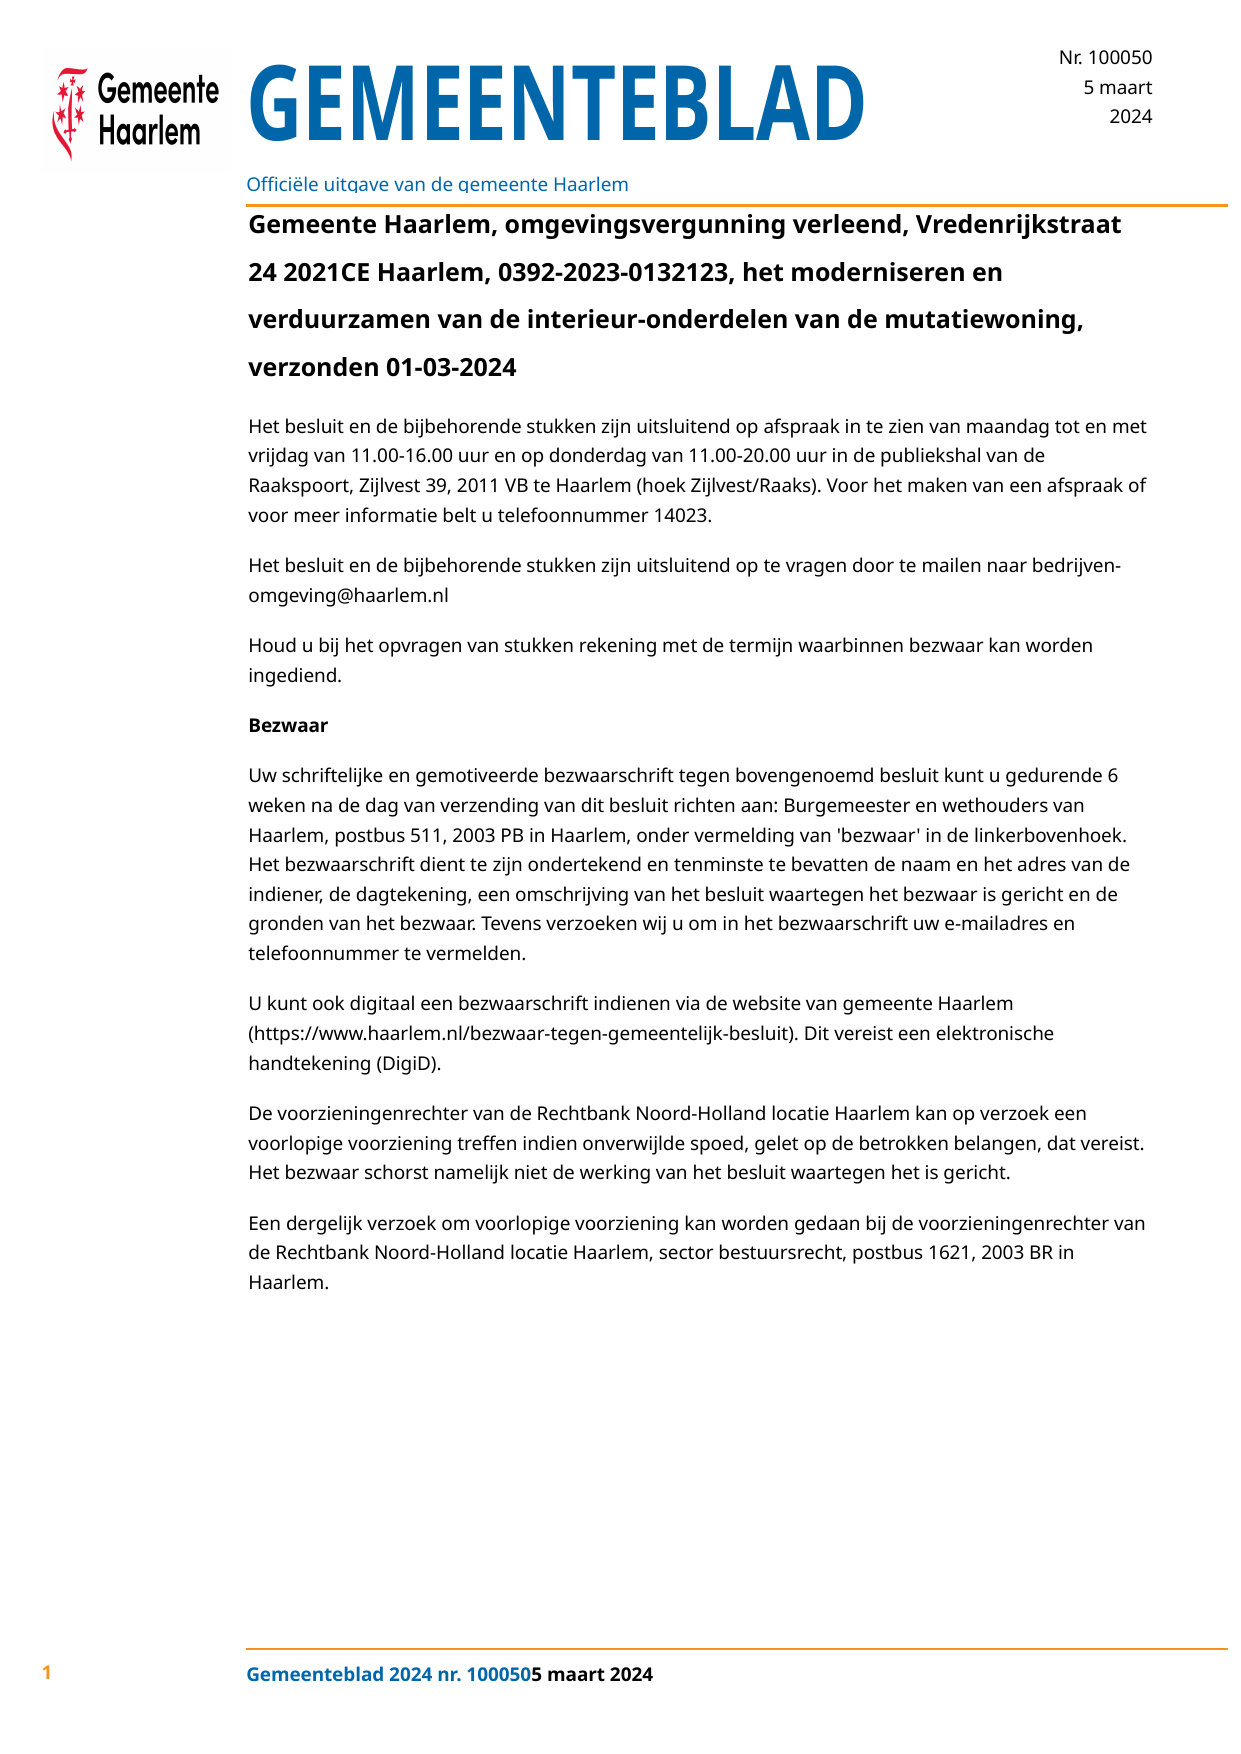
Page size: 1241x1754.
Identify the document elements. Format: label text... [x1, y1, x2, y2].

text Het besluit en de bijbehorende stukken zijn uitsluitend op afspraak in te zien van maandag tot en met vrijdag van 11.00-16.00 uur en op donderdag van 11.00-20.00 uur in de publiekshal van de Raakspoort, Zijlvest 39, 2011 VB te Haarlem (hoek Zijlvest/Raaks). Voor het maken van een afspraak of voor meer informatie belt u telefoonnummer 14023. [248, 413, 1152, 528]
picture [41, 47, 231, 172]
text Houd u bij het opvragen van stukken rekening met de termijn waarbinnen bezwaar kan worden ingediend. [248, 632, 1152, 688]
text U kunt ook digitaal een bezwaarschrift indienen via de website van gemeente Haarlem (https://www.haarlem.nl/bezwaar-tegen-gemeentelijk-besluit). Dit vereist een elektronische handtekening (DigiD). [248, 991, 1152, 1076]
text Bezwaar [248, 712, 1152, 738]
text Een dergelijk verzoek om voorlopige voorziening kan worden gedaan bij de voorzieningenrechter van de Rechtbank Noord-Holland locatie Haarlem, sector bestuursrecht, postbus 1621, 2003 BR in Haarlem. [248, 1210, 1152, 1295]
text Uw schriftelijke en gemotiveerde bezwaarschrift tegen bovengenoemd besluit kunt u gedurende 6 weken na de dag van verzending van dit besluit richten aan: Burgemeester en wethouders van Haarlem, postbus 511, 2003 PB in Haarlem, onder vermelding van 'bezwaar' in de linkerbovenhoek. Het bezwaarschrift dient te zijn ondertekend en tenminste te bevatten de naam en het adres van de indiener, de dagtekening, een omschrijving van het besluit waartegen het bezwaar is gericht en de gronden van het bezwaar. Tevens verzoeken wij u om in het bezwaarschrift uw e-mailadres en telefoonnummer te vermelden. [248, 763, 1152, 966]
text De voorzieningenrechter van de Rechtbank Noord-Holland locatie Haarlem kan op verzoek een voorlopige voorziening treffen indien onverwijlde spoed, gelet op de betrokken belangen, dat vereist. Het bezwaar schorst namelijk niet de werking van het besluit waartegen het is gericht. [248, 1100, 1152, 1185]
text Het besluit en de bijbehorende stukken zijn uitsluitend op te vragen door te mailen naar bedrijven-omgeving@haarlem.nl [248, 552, 1152, 608]
text Gemeente Haarlem, omgevingsvergunning verleend, Vredenrijkstraat 24 2021CE Haarlem, 0392-2023-0132123, het moderniseren en verduurzamen van de interieur-onderdelen van de mutatiewoning, verzonden 01-03-2024 [248, 207, 1152, 384]
